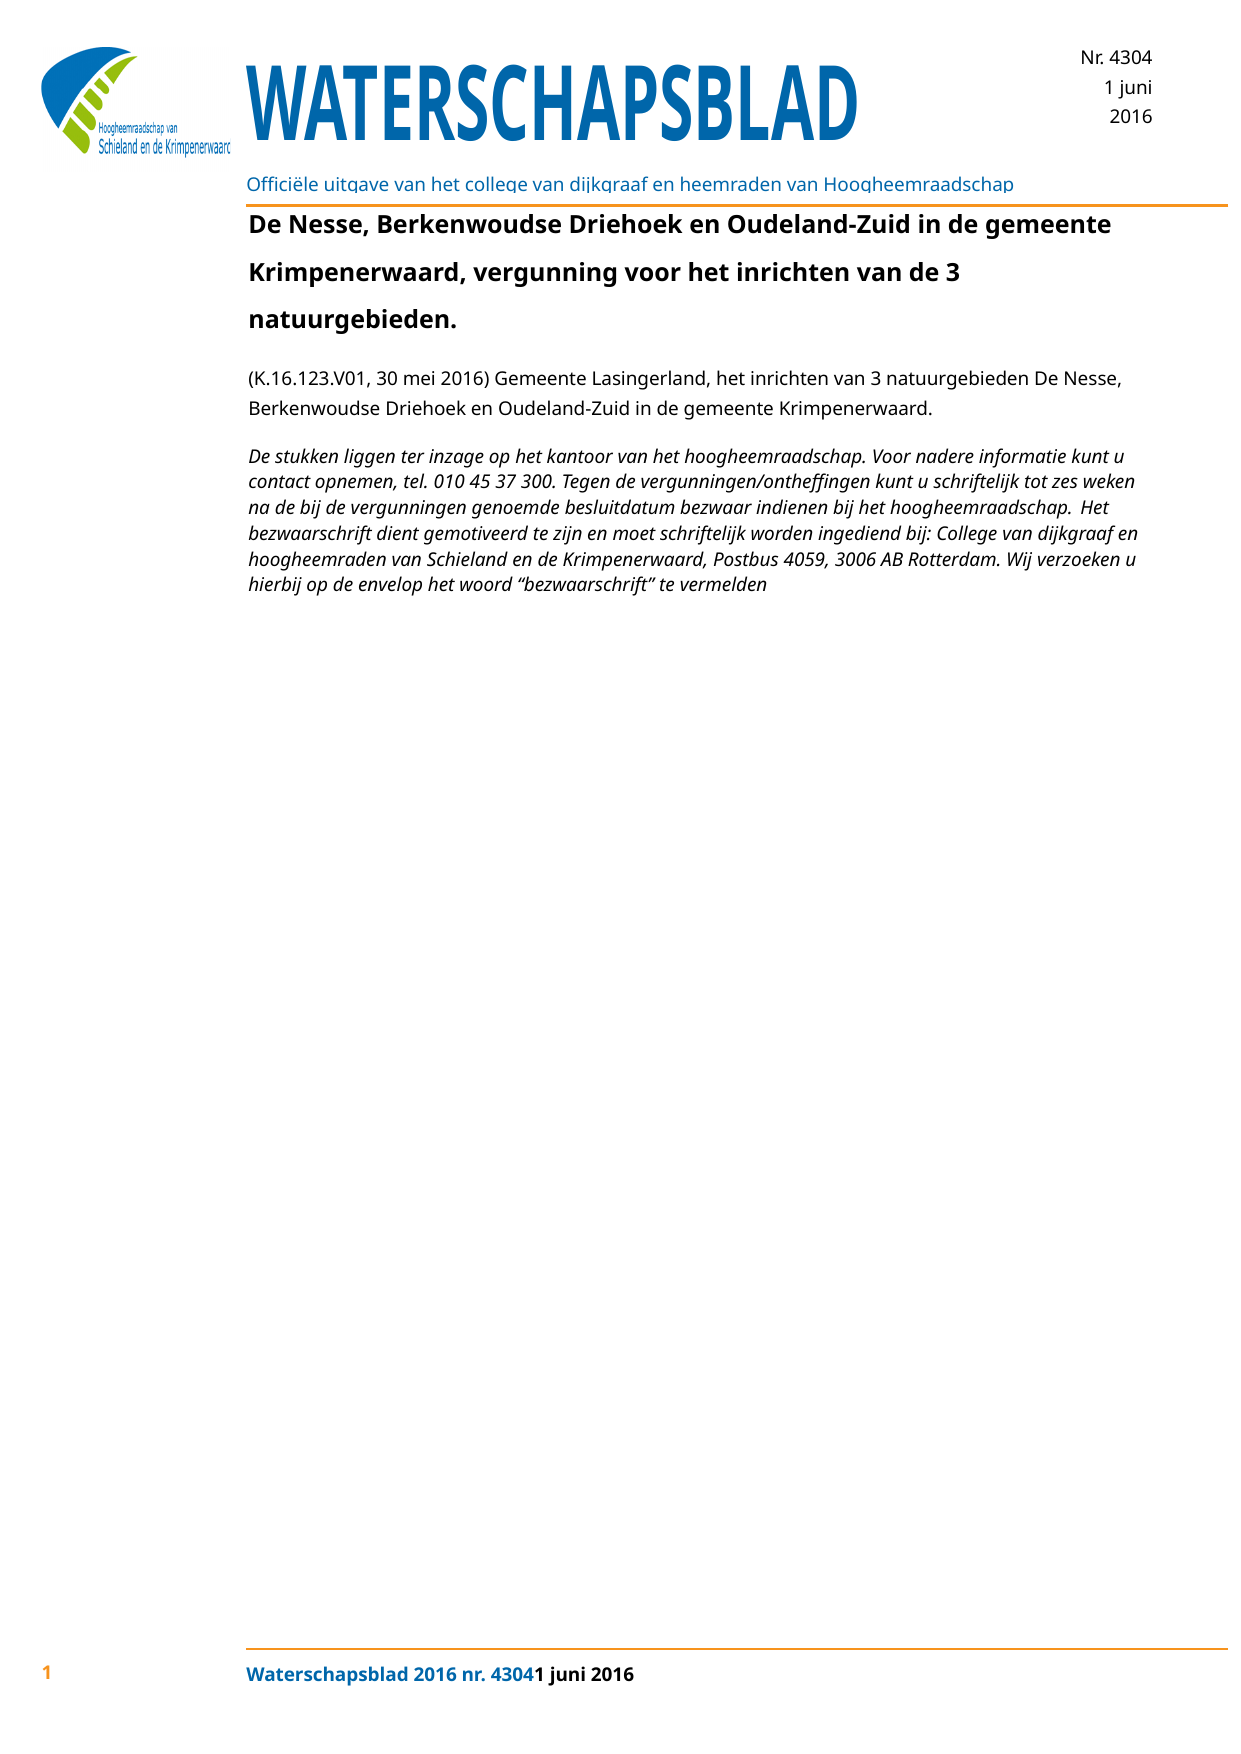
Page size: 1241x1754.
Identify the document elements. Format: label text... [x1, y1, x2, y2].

text De Nesse, Berkenwoudse Driehoek en Oudeland-Zuid in de gemeente Krimpenerwaard, vergunning voor het inrichten van de 3 natuurgebieden. [248, 207, 1152, 336]
text De stukken liggen ter inzage op het kantoor van het hoogheemraadschap. Voor nadere informatie kunt u contact opnemen, tel. 010 45 37 300. Tegen de vergunningen/ontheffingen kunt u schriftelijk tot zes weken na de bij de vergunningen genoemde besluitdatum bezwaar indienen bij het hoogheemraadschap. Het bezwaarschrift dient gemotiveerd te zijn en moet schriftelijk worden ingediend bij: College van dijkgraaf en hoogheemraden van Schieland en de Krimpenerwaard, Postbus 4059, 3006 AB Rotterdam. Wij verzoeken u hierbij op de envelop het woord “bezwaarschrift” te vermelden [248, 443, 1152, 597]
text (K.16.123.V01, 30 mei 2016) Gemeente Lasingerland, het inrichten van 3 natuurgebieden De Nesse, Berkenwoudse Driehoek en Oudeland-Zuid in de gemeente Krimpenerwaard. [248, 366, 1152, 421]
picture [41, 47, 231, 172]
